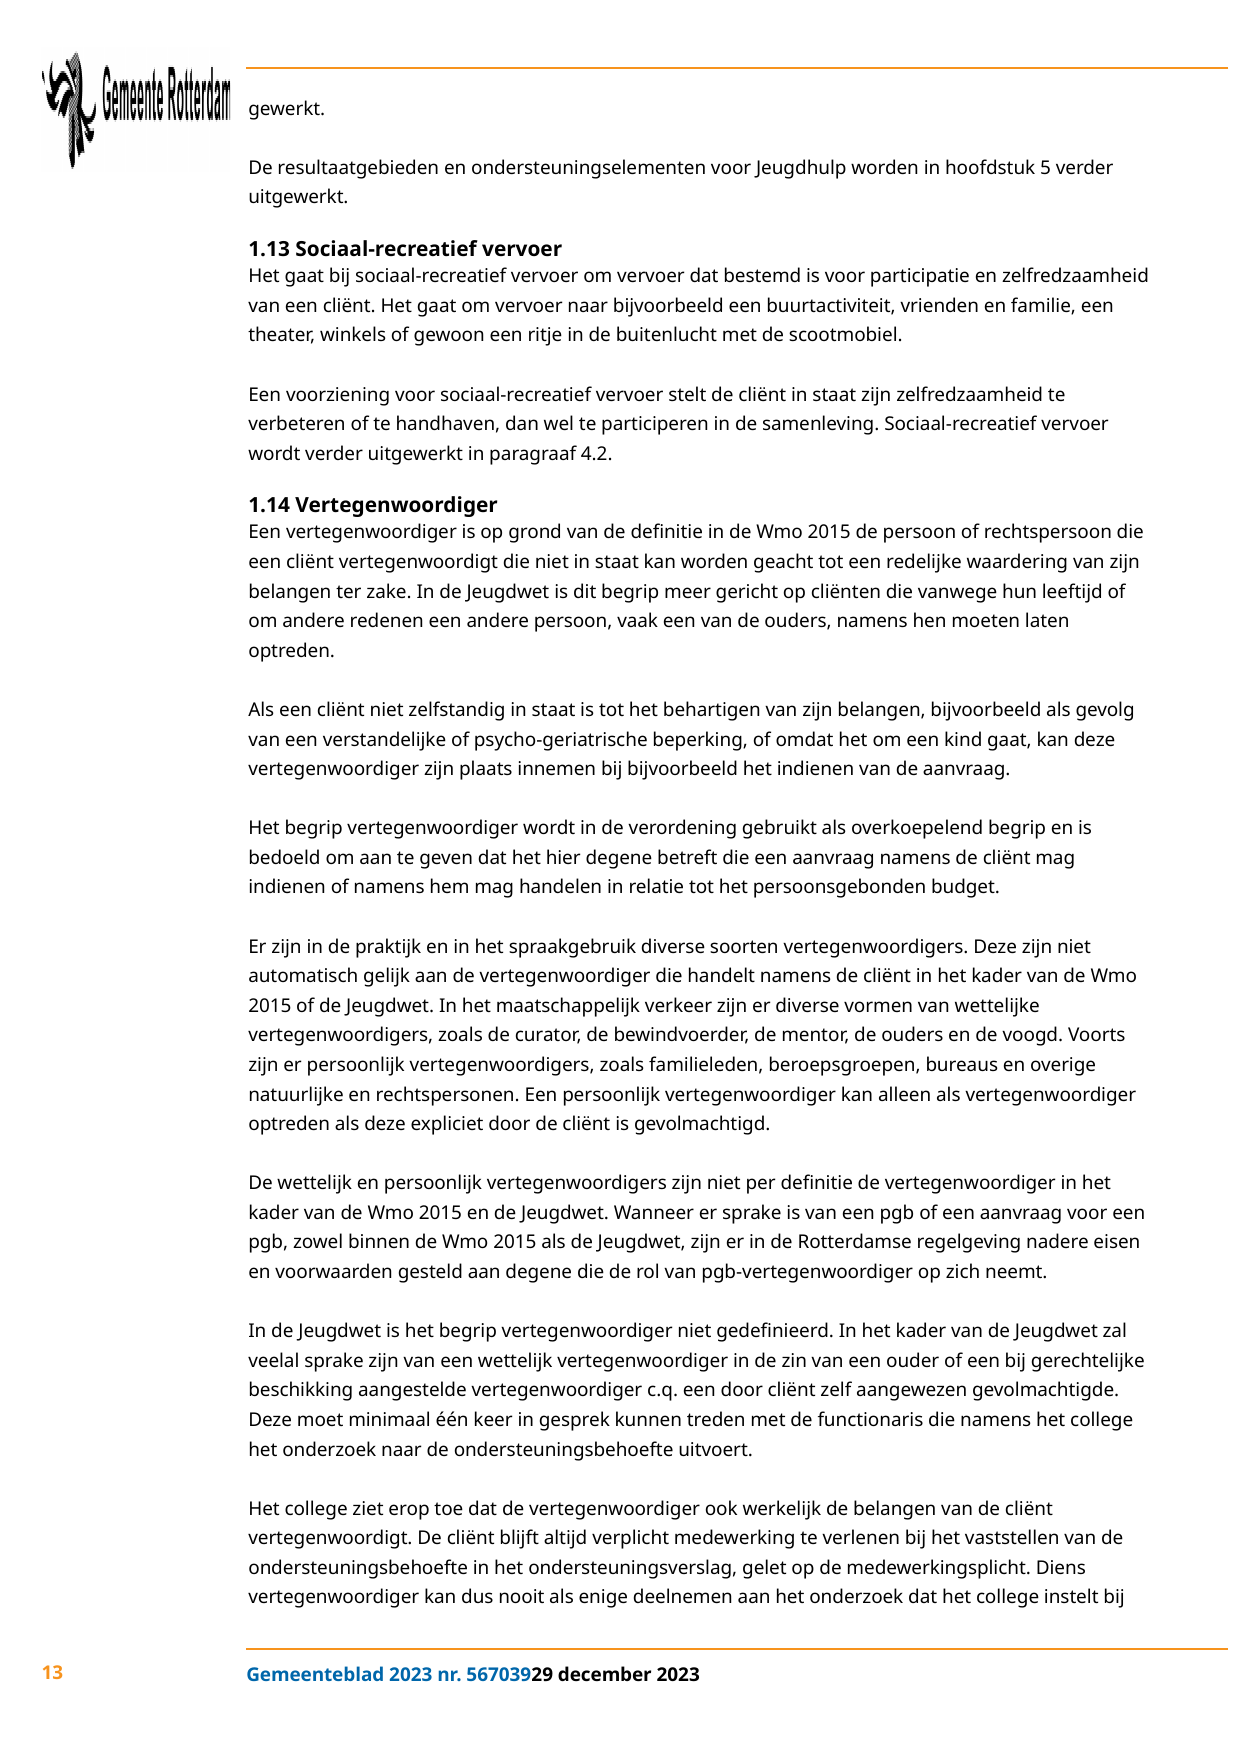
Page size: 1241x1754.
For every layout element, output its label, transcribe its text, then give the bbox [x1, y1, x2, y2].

text 1.14 Vertegenwoordiger [248, 490, 1152, 519]
text Het gaat bij sociaal-recreatief vervoer om vervoer dat bestemd is voor participatie en zelfredzaamheid van een cliënt. Het gaat om vervoer naar bijvoorbeeld een buurtactiviteit, vrienden en familie, een theater, winkels of gewoon een ritje in de buitenlucht met de scootmobiel. [248, 262, 1152, 347]
picture [41, 47, 231, 172]
text De resultaatgebieden en ondersteuningselementen voor Jeugdhulp worden in hoofdstuk 5 verder uitgewerkt. [248, 154, 1152, 209]
text gewerkt. [248, 95, 1152, 121]
text In de Jeugdwet is het begrip vertegenwoordiger niet gedefinieerd. In het kader van de Jeugdwet zal veelal sprake zijn van een wettelijk vertegenwoordiger in de zin van een ouder of een bij gerechtelijke beschikking aangestelde vertegenwoordiger c.q. een door cliënt zelf aangewezen gevolmachtigde. Deze moet minimaal één keer in gesprek kunnen treden met de functionaris die namens het college het onderzoek naar de ondersteuningsbehoefte uitvoert. [248, 1317, 1152, 1462]
text Als een cliënt niet zelfstandig in staat is tot het behartigen van zijn belangen, bijvoorbeeld als gevolg van een verstandelijke of psycho-geriatrische beperking, of omdat het om een kind gaat, kan deze vertegenwoordiger zijn plaats innemen bij bijvoorbeeld het indienen van de aanvraag. [248, 696, 1152, 781]
text Een vertegenwoordiger is op grond van de definitie in de Wmo 2015 de persoon of rechtspersoon die een cliënt vertegenwoordigt die niet in staat kan worden geacht tot een redelijke waardering van zijn belangen ter zake. In de Jeugdwet is dit begrip meer gericht op cliënten die vanwege hun leeftijd of om andere redenen een andere persoon, vaak een van de ouders, namens hen moeten laten optreden. [248, 519, 1152, 663]
text De wettelijk en persoonlijk vertegenwoordigers zijn niet per definitie de vertegenwoordiger in het kader van de Wmo 2015 en de Jeugdwet. Wanneer er sprake is van een pgb of een aanvraag voor een pgb, zowel binnen de Wmo 2015 als de Jeugdwet, zijn er in de Rotterdamse regelgeving nadere eisen en voorwaarden gesteld aan degene die de rol van pgb-vertegenwoordiger op zich neemt. [248, 1169, 1152, 1284]
text Het begrip vertegenwoordiger wordt in de verordening gebruikt als overkoepelend begrip en is bedoeld om aan te geven dat het hier degene betreft die een aanvraag namens de cliënt mag indienen of namens hem mag handelen in relatie tot het persoonsgebonden budget. [248, 814, 1152, 899]
text Een voorziening voor sociaal-recreatief vervoer stelt de cliënt in staat zijn zelfredzaamheid te verbeteren of te handhaven, dan wel te participeren in de samenleving. Sociaal-recreatief vervoer wordt verder uitgewerkt in paragraaf 4.2. [248, 381, 1152, 466]
text 1.13 Sociaal-recreatief vervoer [248, 234, 1152, 262]
text Er zijn in de praktijk en in het spraakgebruik diverse soorten vertegenwoordigers. Deze zijn niet automatisch gelijk aan de vertegenwoordiger die handelt namens de cliënt in het kader van de Wmo 2015 of de Jeugdwet. In het maatschappelijk verkeer zijn er diverse vormen van wettelijke vertegenwoordigers, zoals de curator, de bewindvoerder, de mentor, de ouders en de voogd. Voorts zijn er persoonlijk vertegenwoordigers, zoals familieleden, beroepsgroepen, bureaus en overige natuurlijke en rechtspersonen. Een persoonlijk vertegenwoordiger kan alleen als vertegenwoordiger optreden als deze expliciet door de cliënt is gevolmachtigd. [248, 933, 1152, 1136]
text Het college ziet erop toe dat de vertegenwoordiger ook werkelijk de belangen van de cliënt vertegenwoordigt. De cliënt blijft altijd verplicht medewerking te verlenen bij het vaststellen van de ondersteuningsbehoefte in het ondersteuningsverslag, gelet op de medewerkingsplicht. Diens vertegenwoordiger kan dus nooit als enige deelnemen aan het onderzoek dat het college instelt bij [248, 1495, 1152, 1609]
